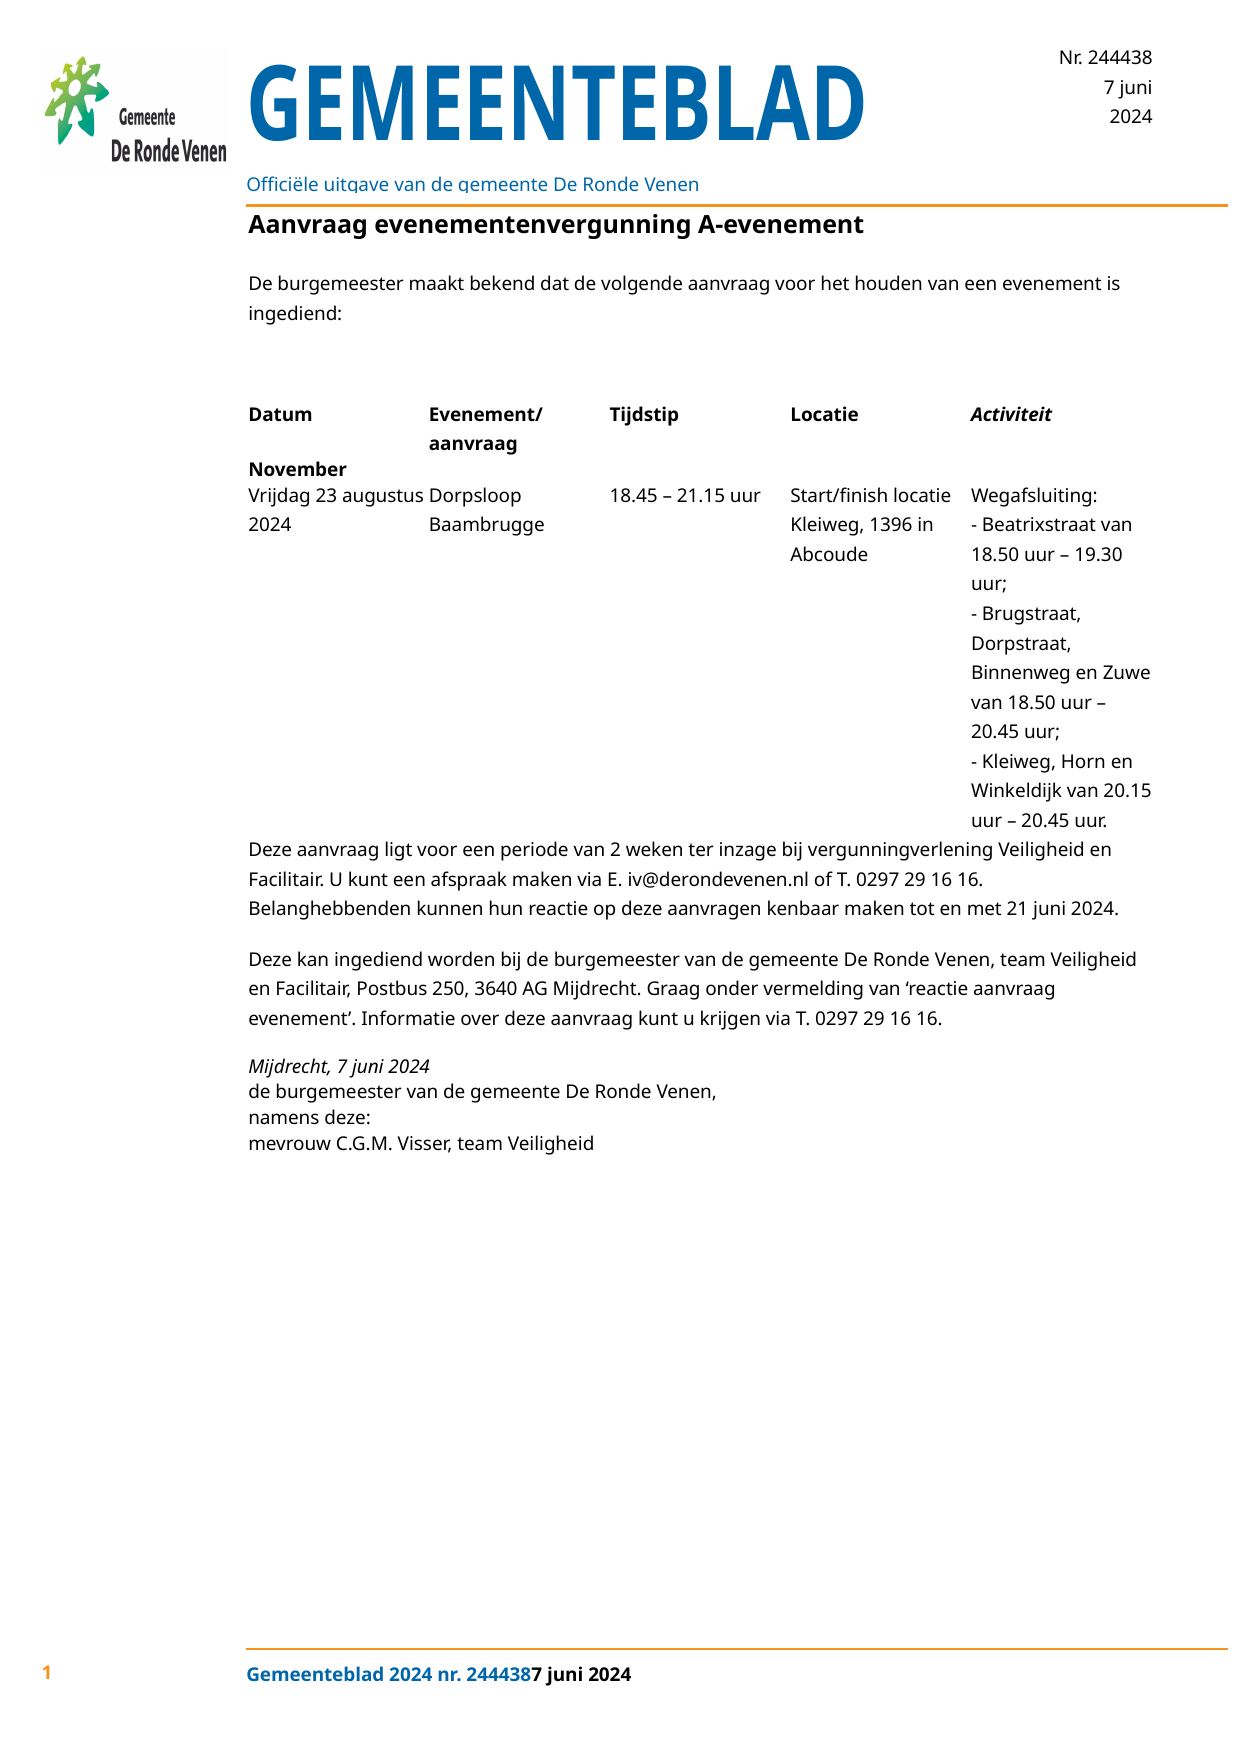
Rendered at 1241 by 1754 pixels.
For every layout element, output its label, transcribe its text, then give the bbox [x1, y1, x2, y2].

text Aanvraag evenementenvergunning A-evenement [248, 207, 1152, 241]
table_header Activiteit [971, 401, 1152, 456]
text mevrouw C.G.M. Visser, team Veiligheid [248, 1130, 1152, 1156]
table_header Evenement/aanvraag [429, 401, 609, 456]
text Deze aanvraag ligt voor een periode van 2 weken ter inzage bij vergunningverlening Veiligheid en Facilitair. U kunt een afspraak maken via E. iv@derondevenen.nl of T. 0297 29 16 16. Belanghebbenden kunnen hun reactie op deze aanvragen kenbaar maken tot en met 21 juni 2024. [248, 836, 1152, 921]
text namens deze: [248, 1104, 1152, 1130]
table_cell [971, 456, 1152, 482]
table_cell 18.45 – 21.15 uur [609, 482, 790, 833]
text De burgemeester maakt bekend dat de volgende aanvraag voor het houden van een evenement is ingediend: [248, 270, 1152, 326]
table_cell [429, 456, 609, 482]
text Mijdrecht, 7 juni 2024 [248, 1053, 1152, 1078]
table_cell Wegafsluiting: - Beatrixstraat van 18.50 uur – 19.30 uur; - Brugstraat, Dorpstraat, Binnenweg en Zuwe van 18.50 uur – 20.45 uur; - Kleiweg, Horn en Winkeldijk van 20.15 uur – 20.45 uur. [971, 482, 1152, 833]
table_header Locatie [790, 401, 971, 456]
table_cell November [248, 456, 429, 482]
table_cell Start/finish locatie Kleiweg, 1396 in Abcoude [790, 482, 971, 833]
table_cell [790, 456, 971, 482]
table_header Tijdstip [609, 401, 790, 456]
table_cell [609, 456, 790, 482]
text Deze kan ingediend worden bij de burgemeester van de gemeente De Ronde Venen, team Veiligheid en Facilitair, Postbus 250, 3640 AG Mijdrecht. Graag onder vermelding van ‘reactie aanvraag evenement’. Informatie over deze aanvraag kunt u krijgen via T. 0297 29 16 16. [248, 946, 1152, 1031]
table_cell Dorpsloop Baambrugge [429, 482, 609, 833]
table_cell Vrijdag 23 augustus 2024 [248, 482, 429, 833]
table_header Datum [248, 401, 429, 456]
picture [41, 47, 231, 172]
text de burgemeester van de gemeente De Ronde Venen, [248, 1078, 1152, 1104]
